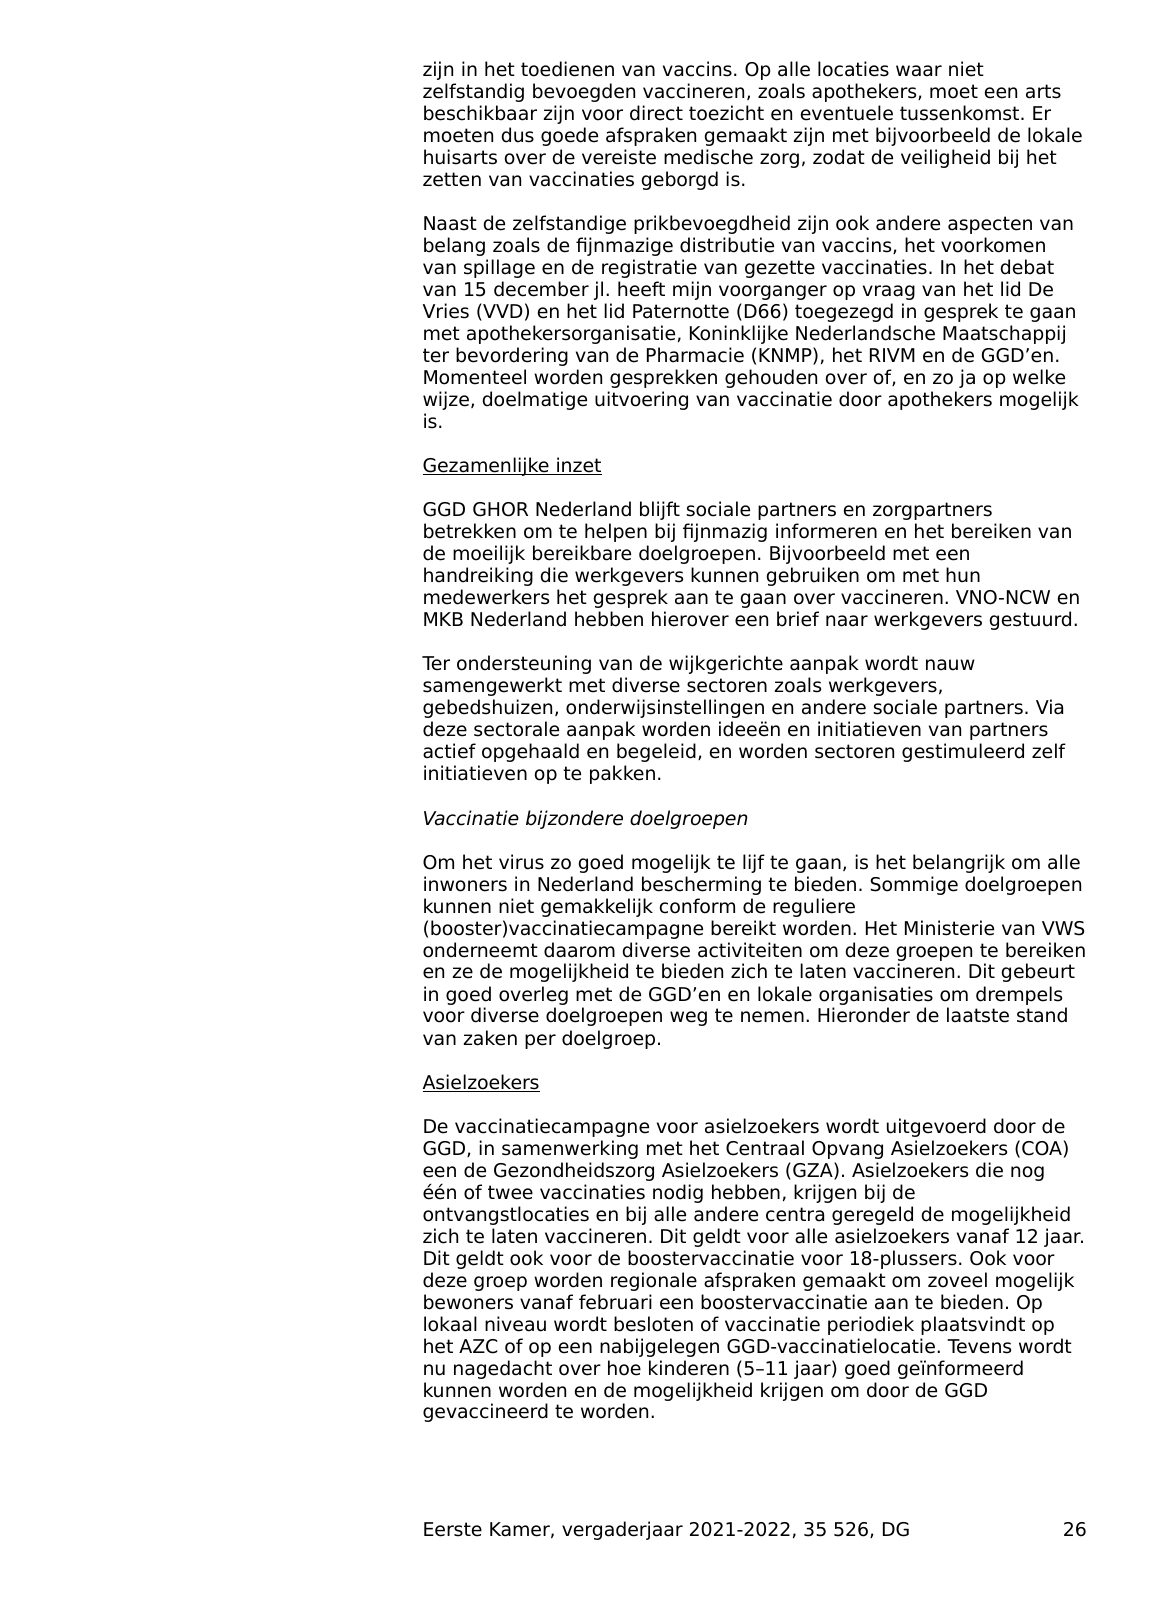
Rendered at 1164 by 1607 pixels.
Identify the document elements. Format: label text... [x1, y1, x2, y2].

text Ter ondersteuning van de wijkgerichte aanpak wordt nauw samengewerkt met diverse sectoren zoals werkgevers, gebedshuizen, onderwijsinstellingen en andere sociale partners. Via deze sectorale aanpak worden ideeën en initiatieven van partners actief opgehaald en begeleid, en worden sectoren gestimuleerd zelf initiatieven op te pakken. [422, 653, 1087, 785]
text De vaccinatiecampagne voor asielzoekers wordt uitgevoerd door de GGD, in samenwerking met het Centraal Opvang Asielzoekers (COA) een de Gezondheidszorg Asielzoekers (GZA). Asielzoekers die nog één of twee vaccinaties nodig hebben, krijgen bij de ontvangstlocaties en bij alle andere centra geregeld de mogelijkheid zich te laten vaccineren. Dit geldt voor alle asielzoekers vanaf 12 jaar. Dit geldt ook voor de boostervaccinatie voor 18-plussers. Ook voor deze groep worden regionale afspraken gemaakt om zoveel mogelijk bewoners vanaf februari een boostervaccinatie aan te bieden. Op lokaal niveau wordt besloten of vaccinatie periodiek plaatsvindt op het AZC of op een nabijgelegen GGD-vaccinatielocatie. Tevens wordt nu nagedacht over hoe kinderen (5–11 jaar) goed geïnformeerd kunnen worden en de mogelijkheid krijgen om door de GGD gevaccineerd te worden. [422, 1116, 1087, 1423]
subtitle Gezamenlijke inzet [422, 455, 1087, 477]
text zijn in het toedienen van vaccins. Op alle locaties waar niet zelfstandig bevoegden vaccineren, zoals apothekers, moet een arts beschikbaar zijn voor direct toezicht en eventuele tussenkomst. Er moeten dus goede afspraken gemaakt zijn met bijvoorbeeld de lokale huisarts over de vereiste medische zorg, zodat de veiligheid bij het zetten van vaccinaties geborgd is. [422, 59, 1087, 191]
text Om het virus zo goed mogelijk te lijf te gaan, is het belangrijk om alle inwoners in Nederland bescherming te bieden. Sommige doelgroepen kunnen niet gemakkelijk conform de reguliere (booster)vaccinatiecampagne bereikt worden. Het Ministerie van VWS onderneemt daarom diverse activiteiten om deze groepen te bereiken en ze de mogelijkheid te bieden zich te laten vaccineren. Dit gebeurt in goed overleg met de GGD’en en lokale organisaties om drempels voor diverse doelgroepen weg te nemen. Hieronder de laatste stand van zaken per doelgroep. [422, 852, 1087, 1049]
subtitle Vaccinatie bijzondere doelgroepen [422, 807, 1087, 829]
text GGD GHOR Nederland blijft sociale partners en zorgpartners betrekken om te helpen bij fijnmazig informeren en het bereiken van de moeilijk bereikbare doelgroepen. Bijvoorbeeld met een handreiking die werkgevers kunnen gebruiken om met hun medewerkers het gesprek aan te gaan over vaccineren. VNO-NCW en MKB Nederland hebben hierover een brief naar werkgevers gestuurd. [422, 499, 1087, 631]
text Naast de zelfstandige prikbevoegdheid zijn ook andere aspecten van belang zoals de fijnmazige distributie van vaccins, het voorkomen van spillage en de registratie van gezette vaccinaties. In het debat van 15 december jl. heeft mijn voorganger op vraag van het lid De Vries (VVD) en het lid Paternotte (D66) toegezegd in gesprek te gaan met apothekersorganisatie, Koninklijke Nederlandsche Maatschappij ter bevordering van de Pharmacie (KNMP), het RIVM en de GGD’en. Momenteel worden gesprekken gehouden over of, en zo ja op welke wijze, doelmatige uitvoering van vaccinatie door apothekers mogelijk is. [422, 213, 1087, 433]
subtitle Asielzoekers [422, 1072, 1087, 1093]
